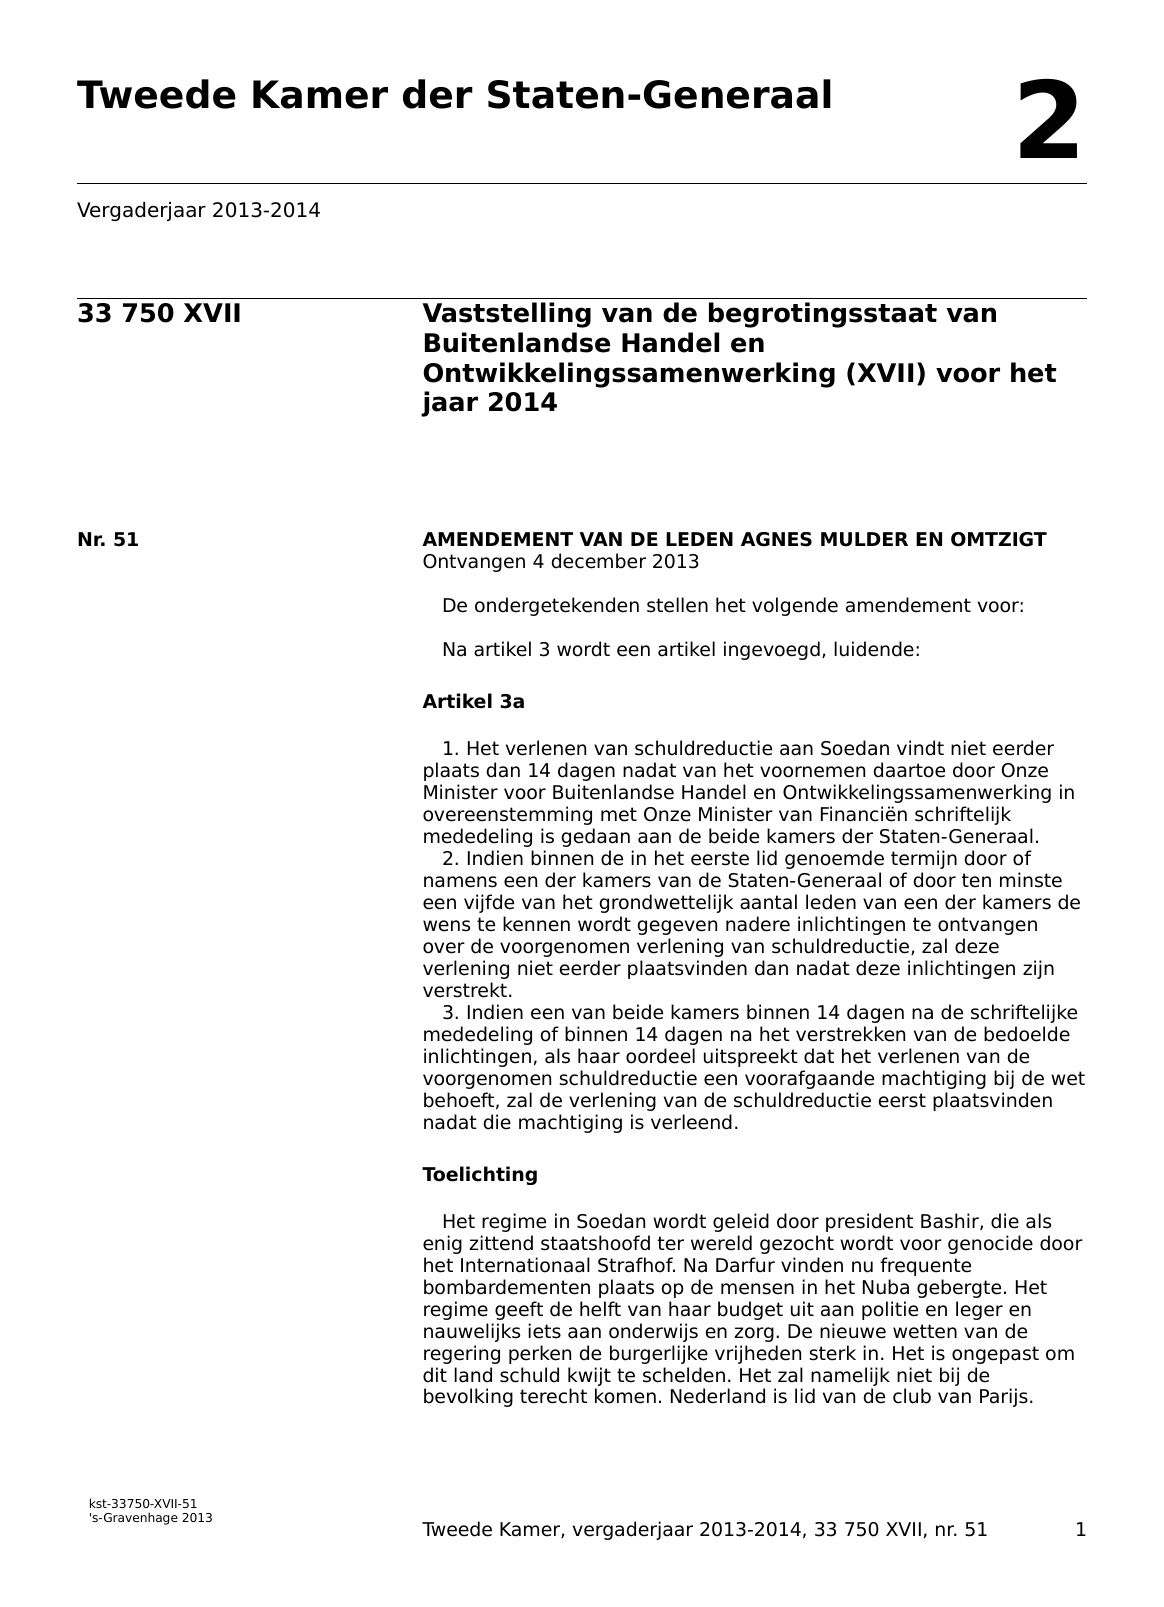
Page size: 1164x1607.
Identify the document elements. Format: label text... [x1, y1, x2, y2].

text 1. Het verlenen van schuldreductie aan Soedan vindt niet eerder plaats dan 14 dagen nadat van het voornemen daartoe door Onze Minister voor Buitenlandse Handel en Ontwikkelingssamenwerking in overeenstemming met Onze Minister van Financiën schriftelijk mededeling is gedaan aan de beide kamers der Staten-Generaal. [422, 738, 1087, 848]
subtitle 33 750 XVII Vaststelling van de begrotingsstaat van Buitenlandse Handel en Ontwikkelingssamenwerking (XVII) voor het jaar 2014 [77, 299, 1087, 418]
subtitle Artikel 3a [422, 691, 1087, 713]
text kst-33750-XVII-51 [88, 1497, 323, 1511]
table_header Tweede Kamer der Staten-Generaal [77, 59, 886, 183]
text 2. Indien binnen de in het eerste lid genoemde termijn door of namens een der kamers van de Staten-Generaal of door ten minste een vijfde van het grondwettelijk aantal leden van een der kamers de wens te kennen wordt gegeven nadere inlichtingen te ontvangen over de voorgenomen verlening van schuldreductie, zal deze verlening niet eerder plaatsvinden dan nadat deze inlichtingen zijn verstrekt. [422, 848, 1087, 1002]
text Ontvangen 4 december 2013 [422, 551, 1087, 573]
text Het regime in Soedan wordt geleid door president Bashir, die als enig zittend staatshoofd ter wereld gezocht wordt voor genocide door het Internationaal Strafhof. Na Darfur vinden nu frequente bombardementen plaats op de mensen in het Nuba gebergte. Het regime geeft de helft van haar budget uit aan politie en leger en nauwelijks iets aan onderwijs en zorg. De nieuwe wetten van de regering perken de burgerlijke vrijheden sterk in. Het is ongepast om dit land schuld kwijt te schelden. Het zal namelijk niet bij de bevolking terecht komen. Nederland is lid van de club van Parijs. [422, 1211, 1087, 1408]
table_cell Vergaderjaar 2013-2014 [77, 184, 1087, 298]
table_header 2 [886, 59, 1087, 183]
subtitle Nr. 51 AMENDEMENT VAN DE LEDEN AGNES MULDER EN OMTZIGT [77, 529, 1087, 551]
text 3. Indien een van beide kamers binnen 14 dagen na de schriftelijke mededeling of binnen 14 dagen na het verstrekken van de bedoelde inlichtingen, als haar oordeel uitspreekt dat het verlenen van de voorgenomen schuldreductie een voorafgaande machtiging bij de wet behoeft, zal de verlening van de schuldreductie eerst plaatsvinden nadat die machtiging is verleend. [422, 1002, 1087, 1134]
text 's-Gravenhage 2013 [88, 1511, 323, 1525]
subtitle Toelichting [422, 1164, 1087, 1186]
text Na artikel 3 wordt een artikel ingevoegd, luidende: [422, 639, 1087, 661]
text De ondergetekenden stellen het volgende amendement voor: [422, 595, 1087, 617]
